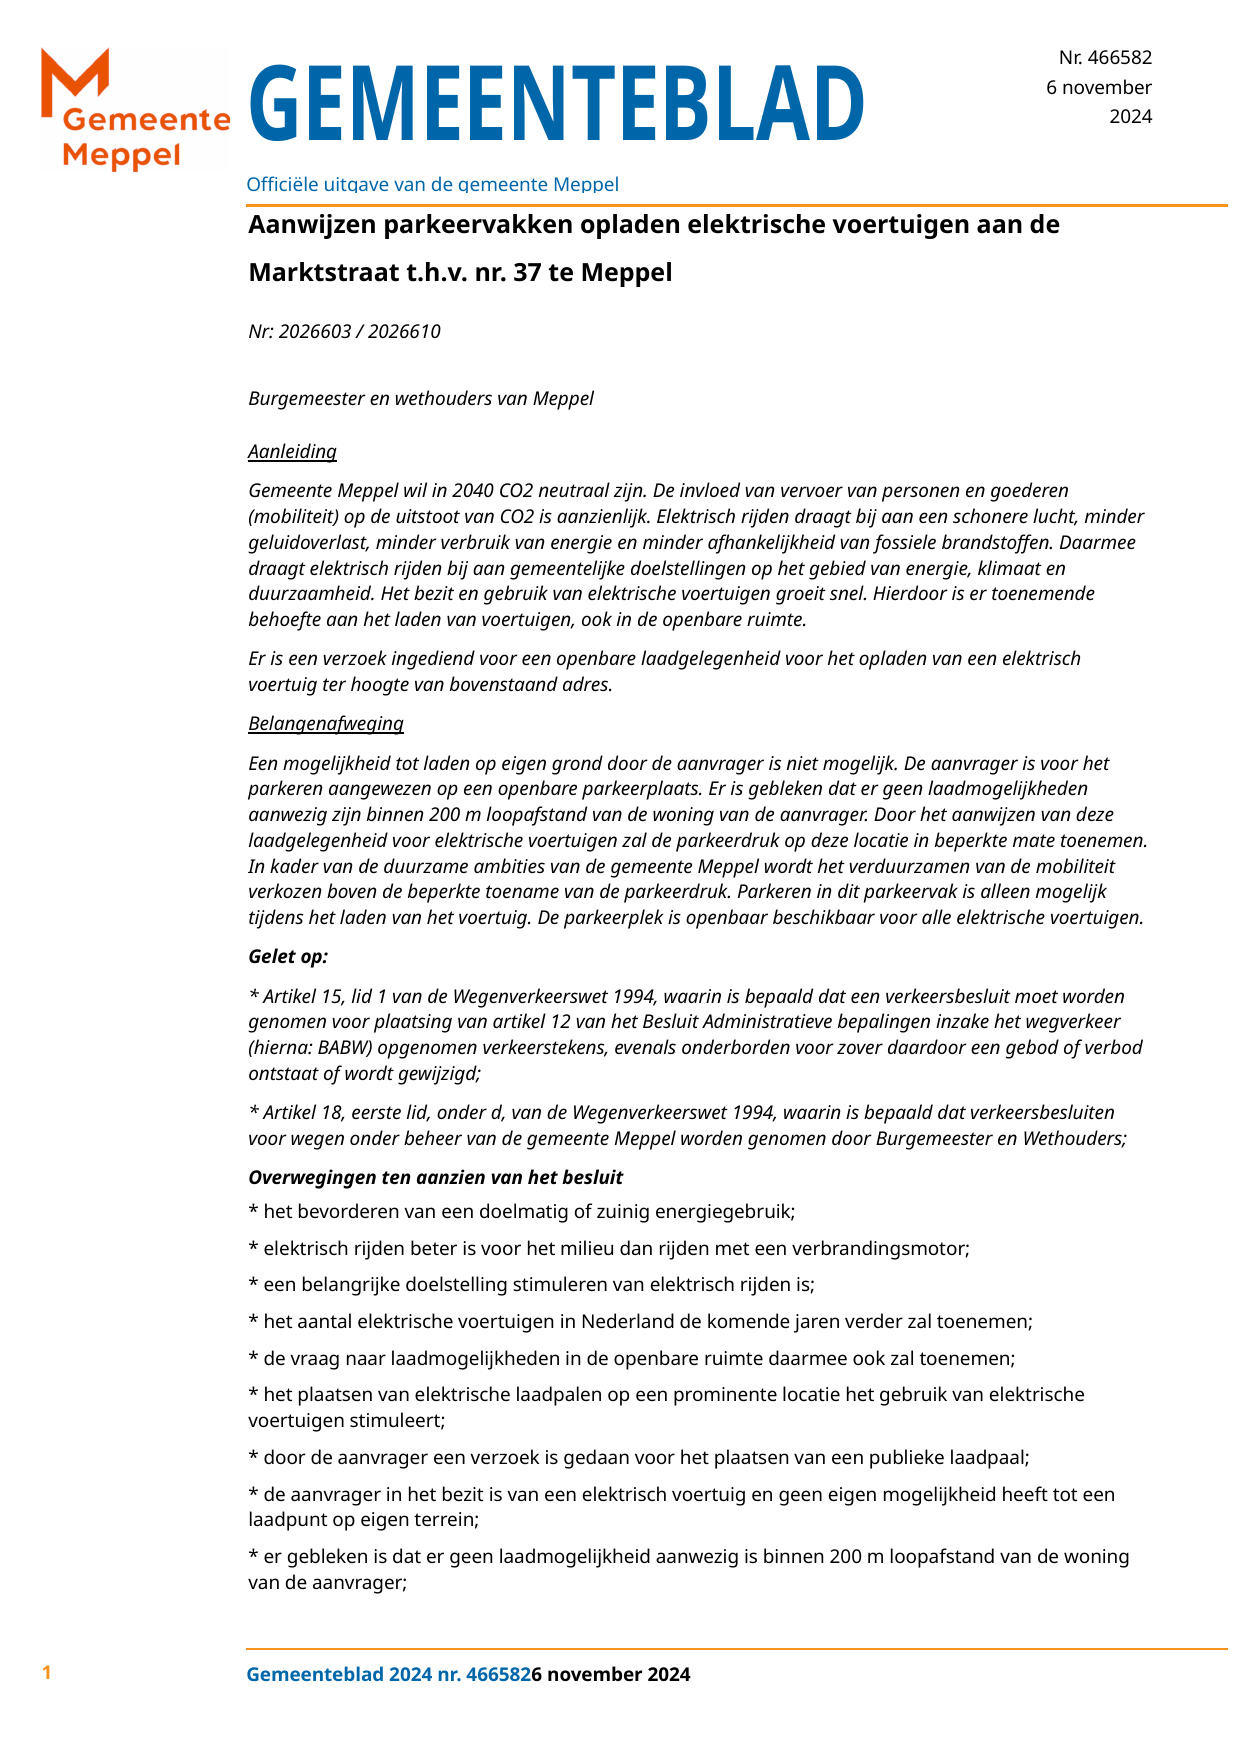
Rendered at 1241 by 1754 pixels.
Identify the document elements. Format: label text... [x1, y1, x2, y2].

text Aanwijzen parkeervakken opladen elektrische voertuigen aan de Marktstraat t.h.v. nr. 37 te Meppel [248, 207, 1152, 288]
text * door de aanvrager een verzoek is gedaan voor het plaatsen van een publieke laadpaal; [248, 1444, 1152, 1470]
text * er gebleken is dat er geen laadmogelijkheid aanwezig is binnen 200 m loopafstand van de woning van de aanvrager; [248, 1543, 1152, 1594]
text Gemeente Meppel wil in 2040 CO2 neutraal zijn. De invloed van vervoer van personen en goederen (mobiliteit) op de uitstoot van CO2 is aanzienlijk. Elektrisch rijden draagt bij aan een schonere lucht, minder geluidoverlast, minder verbruik van energie en minder afhankelijkheid van fossiele brandstoffen. Daarmee draagt elektrisch rijden bij aan gemeentelijke doelstellingen op het gebied van energie, klimaat en duurzaamheid. Het bezit en gebruik van elektrische voertuigen groeit snel. Hierdoor is er toenemende behoefte aan het laden van voertuigen, ook in de openbare ruimte. [248, 478, 1152, 632]
text Er is een verzoek ingediend voor een openbare laadgelegenheid voor het opladen van een elektrisch voertuig ter hoogte van bovenstaand adres. [248, 646, 1152, 697]
text Belangenafweging [248, 711, 1152, 736]
text * Artikel 18, eerste lid, onder d, van de Wegenverkeerswet 1994, waarin is bepaald dat verkeersbesluiten voor wegen onder beheer van de gemeente Meppel worden genomen door Burgemeester en Wethouders; [248, 1099, 1152, 1151]
text * een belangrijke doelstelling stimuleren van elektrisch rijden is; [248, 1272, 1152, 1297]
text * het bevorderen van een doelmatig of zuinig energiegebruik; [248, 1198, 1152, 1224]
text * de vraag naar laadmogelijkheden in de openbare ruimte daarmee ook zal toenemen; [248, 1345, 1152, 1371]
text Burgemeester en wethouders van Meppel [248, 386, 1152, 411]
text * het plaatsen van elektrische laadpalen op een prominente locatie het gebruik van elektrische voertuigen stimuleert; [248, 1382, 1152, 1433]
text Nr: 2026603 / 2026610 [248, 318, 1152, 344]
picture [41, 47, 231, 172]
text Gelet op: [248, 943, 1152, 969]
text Aanleiding [248, 438, 1152, 464]
text Overwegingen ten aanzien van het besluit [248, 1164, 1152, 1190]
text * Artikel 15, lid 1 van de Wegenverkeerswet 1994, waarin is bepaald dat een verkeersbesluit moet worden genomen voor plaatsing van artikel 12 van het Besluit Administratieve bepalingen inzake het wegverkeer (hierna: BABW) opgenomen verkeerstekens, evenals onderborden voor zover daardoor een gebod of verbod ontstaat of wordt gewijzigd; [248, 983, 1152, 1086]
text * elektrisch rijden beter is voor het milieu dan rijden met een verbrandingsmotor; [248, 1235, 1152, 1261]
text * het aantal elektrische voertuigen in Nederland de komende jaren verder zal toenemen; [248, 1308, 1152, 1334]
text * de aanvrager in het bezit is van een elektrisch voertuig en geen eigen mogelijkheid heeft tot een laadpunt op eigen terrein; [248, 1481, 1152, 1532]
text Een mogelijkheid tot laden op eigen grond door de aanvrager is niet mogelijk. De aanvrager is voor het parkeren aangewezen op een openbare parkeerplaats. Er is gebleken dat er geen laadmogelijkheden aanwezig zijn binnen 200 m loopafstand van de woning van de aanvrager. Door het aanwijzen van deze laadgelegenheid voor elektrische voertuigen zal de parkeerdruk op deze locatie in beperkte mate toenemen. In kader van de duurzame ambities van de gemeente Meppel wordt het verduurzamen van de mobiliteit verkozen boven de beperkte toename van de parkeerdruk. Parkeren in dit parkeervak is alleen mogelijk tijdens het laden van het voertuig. De parkeerplek is openbaar beschikbaar voor alle elektrische voertuigen. [248, 750, 1152, 930]
